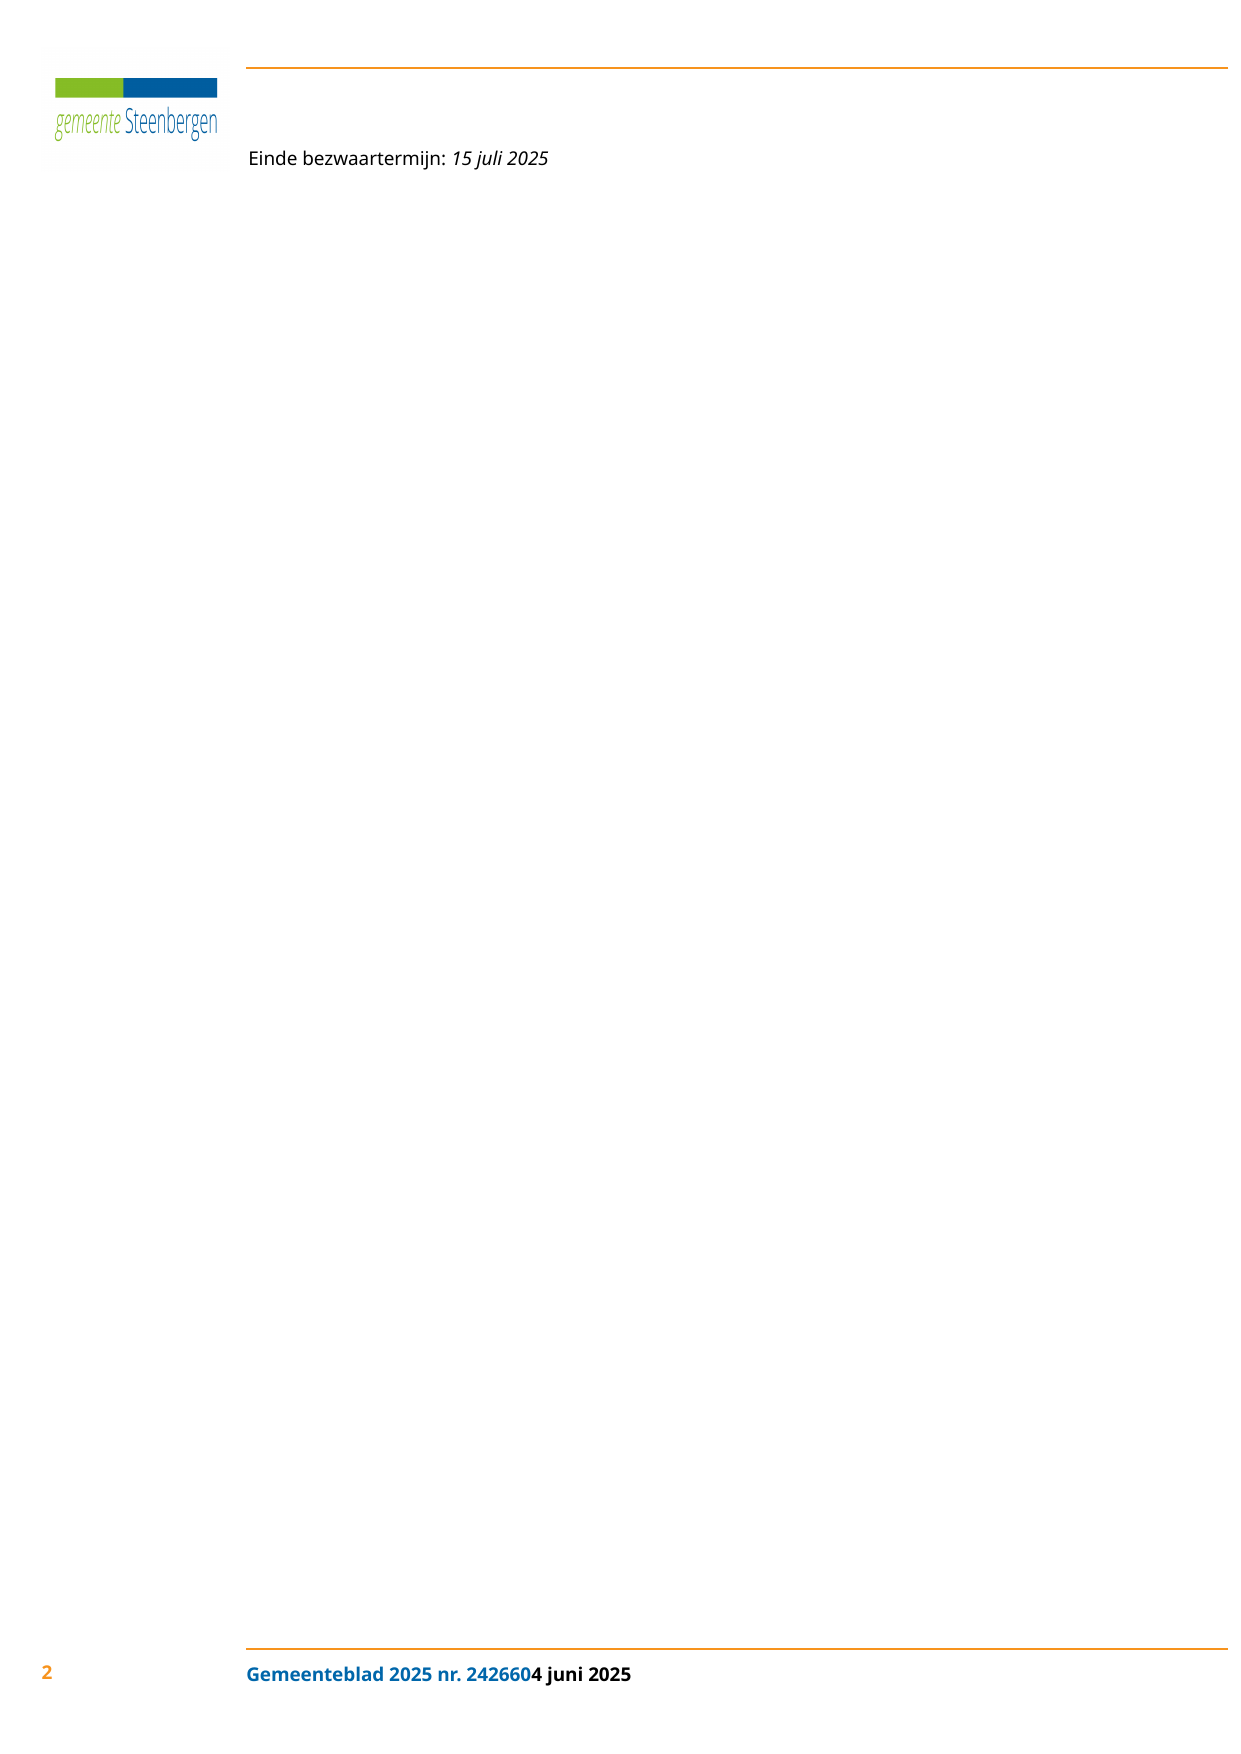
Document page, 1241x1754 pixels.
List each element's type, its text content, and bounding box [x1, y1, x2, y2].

text Einde bezwaartermijn: 15 juli 2025 [248, 145, 1152, 171]
picture [41, 47, 231, 172]
